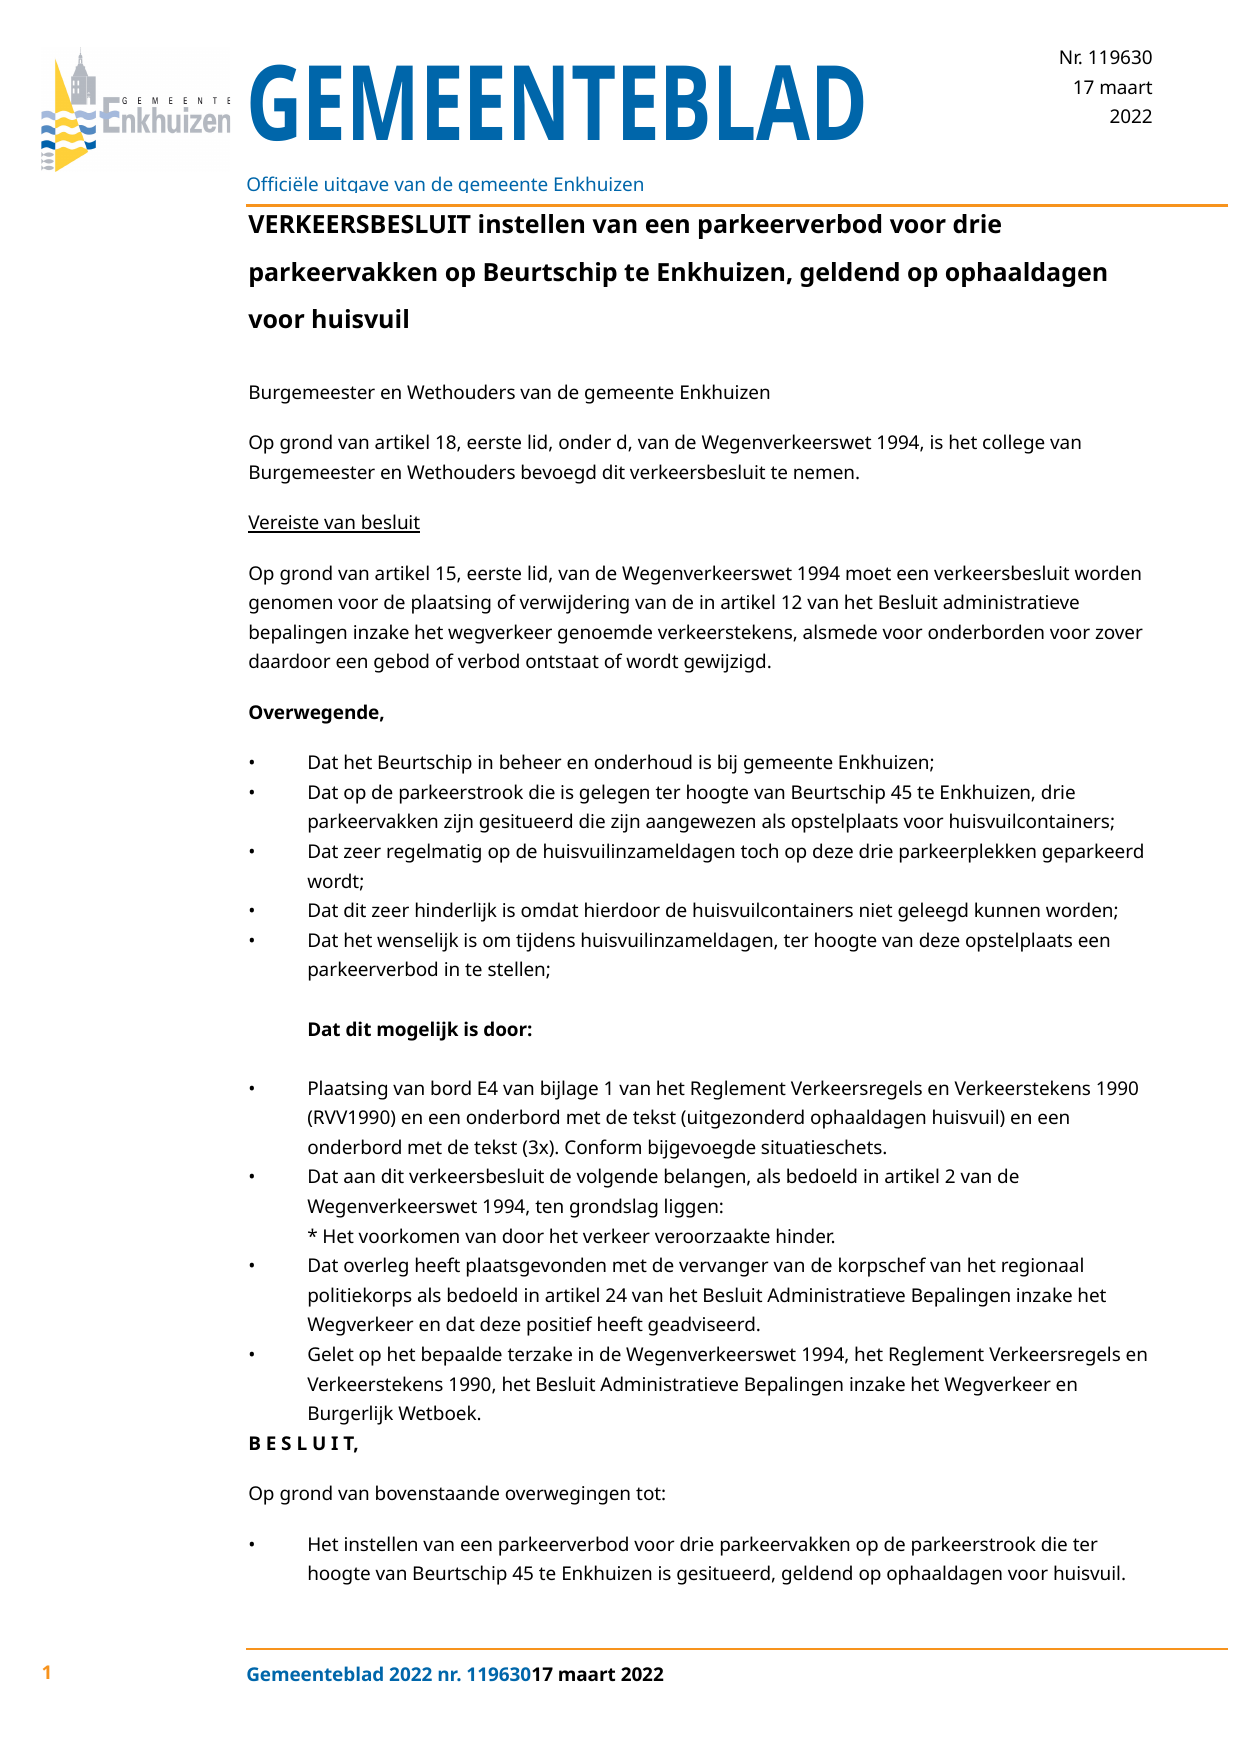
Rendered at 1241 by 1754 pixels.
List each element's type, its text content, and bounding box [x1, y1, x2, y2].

text VERKEERSBESLUIT instellen van een parkeerverbod voor drie parkeervakken op Beurtschip te Enkhuizen, geldend op ophaaldagen voor huisvuil [248, 207, 1152, 336]
list Dat dit zeer hinderlijk is omdat hierdoor de huisvuilcontainers niet geleegd kunnen worden; [248, 897, 1152, 923]
text Vereiste van besluit [248, 509, 1152, 535]
list Dat overleg heeft plaatsgevonden met de vervanger van de korpschef van het regionaal politiekorps als bedoeld in artikel 24 van het Besluit Administratieve Bepalingen inzake het Wegverkeer en dat deze positief heeft geadviseerd. [248, 1252, 1152, 1337]
text Overwegende, [248, 699, 1152, 725]
list Plaatsing van bord E4 van bijlage 1 van het Reglement Verkeersregels en Verkeerstekens 1990 (RVV1990) en een onderbord met de tekst (uitgezonderd ophaaldagen huisvuil) en een onderbord met de tekst (3x). Conform bijgevoegde situatieschets. [248, 1075, 1152, 1160]
picture [41, 47, 231, 172]
text Burgemeester en Wethouders van de gemeente Enkhuizen [248, 379, 1152, 405]
list Het instellen van een parkeerverbod voor drie parkeervakken op de parkeerstrook die ter hoogte van Beurtschip 45 te Enkhuizen is gesitueerd, geldend op ophaaldagen voor huisvuil. [248, 1531, 1152, 1586]
text B E S L U I T, [248, 1430, 1152, 1456]
list Dat aan dit verkeersbesluit de volgende belangen, als bedoeld in artikel 2 van de Wegenverkeerswet 1994, ten grondslag liggen: [248, 1164, 1152, 1219]
list Dat zeer regelmatig op de huisvuilinzameldagen toch op deze drie parkeerplekken geparkeerd wordt; [248, 838, 1152, 894]
list Dat het wenselijk is om tijdens huisvuilinzameldagen, ter hoogte van deze opstelplaats een parkeerverbod in te stellen; [248, 927, 1152, 982]
list Dat op de parkeerstrook die is gelegen ter hoogte van Beurtschip 45 te Enkhuizen, drie parkeervakken zijn gesitueerd die zijn aangewezen als opstelplaats voor huisvuilcontainers; [248, 779, 1152, 834]
text Op grond van artikel 15, eerste lid, van de Wegenverkeerswet 1994 moet een verkeersbesluit worden genomen voor de plaatsing of verwijdering van de in artikel 12 van het Besluit administratieve bepalingen inzake het wegverkeer genoemde verkeerstekens, alsmede voor onderborden voor zover daardoor een gebod of verbod ontstaat of wordt gewijzigd. [248, 560, 1152, 674]
text Op grond van artikel 18, eerste lid, onder d, van de Wegenverkeerswet 1994, is het college van Burgemeester en Wethouders bevoegd dit verkeersbesluit te nemen. [248, 429, 1152, 485]
list * Het voorkomen van door het verkeer veroorzaakte hinder. [248, 1223, 1152, 1249]
text Op grond van bovenstaande overwegingen tot: [248, 1480, 1152, 1506]
list Dat het Beurtschip in beheer en onderhoud is bij gemeente Enkhuizen; [248, 749, 1152, 775]
list Gelet op het bepaalde terzake in de Wegenverkeerswet 1994, het Reglement Verkeersregels en Verkeerstekens 1990, het Besluit Administratieve Bepalingen inzake het Wegverkeer en Burgerlijk Wetboek. [248, 1341, 1152, 1426]
list Dat dit mogelijk is door: [248, 1016, 1152, 1042]
